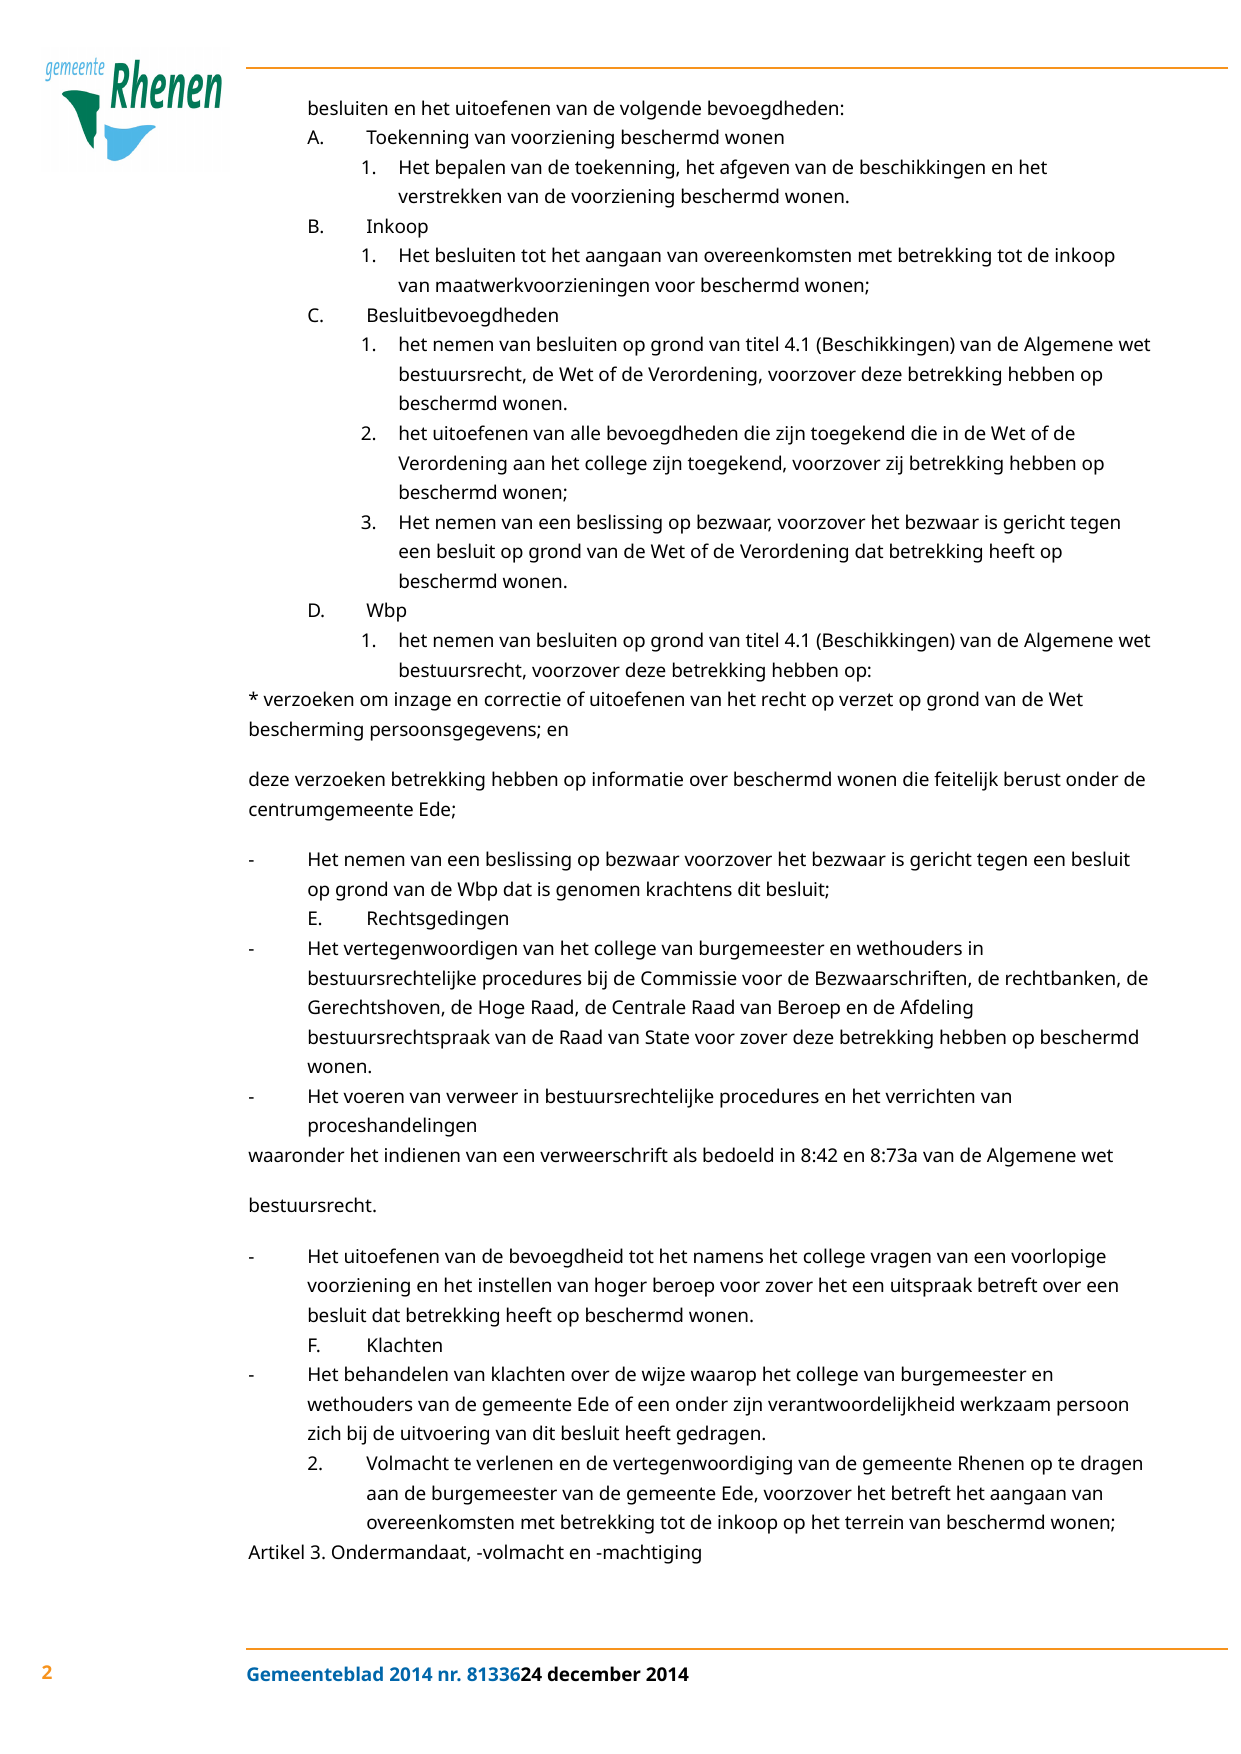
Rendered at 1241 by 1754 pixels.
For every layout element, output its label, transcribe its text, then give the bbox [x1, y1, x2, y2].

list Het vertegenwoordigen van het college van burgemeester en wethouders in bestuursrechtelijke procedures bij de Commissie voor de Bezwaarschriften, de rechtbanken, de Gerechtshoven, de Hoge Raad, de Centrale Raad van Beroep en de Afdeling bestuursrechtspraak van de Raad van State voor zover deze betrekking hebben op beschermd wonen. [248, 935, 1152, 1079]
picture [41, 47, 231, 172]
list Inkoop [307, 213, 1152, 239]
text deze verzoeken betrekking hebben op informatie over beschermd wonen die feitelijk berust onder de centrumgemeente Ede; [248, 766, 1152, 822]
list besluiten en het uitoefenen van de volgende bevoegdheden: [248, 95, 1152, 121]
list Besluitbevoegdheden [307, 302, 1152, 328]
list Klachten [307, 1332, 1152, 1358]
list Het besluiten tot het aangaan van overeenkomsten met betrekking tot de inkoop van maatwerkvoorzieningen voor beschermd wonen; [361, 243, 1152, 298]
text waaronder het indienen van een verweerschrift als bedoeld in 8:42 en 8:73a van de Algemene wet [248, 1142, 1152, 1168]
list Het behandelen van klachten over de wijze waarop het college van burgemeester en wethouders van de gemeente Ede of een onder zijn verantwoordelijkheid werkzaam persoon zich bij de uitvoering van dit besluit heeft gedragen. [248, 1361, 1152, 1446]
list Het uitoefenen van de bevoegdheid tot het namens het college vragen van een voorlopige voorziening en het instellen van hoger beroep voor zover het een uitspraak betreft over een besluit dat betrekking heeft op beschermd wonen. [248, 1243, 1152, 1328]
list Het nemen van een beslissing op bezwaar, voorzover het bezwaar is gericht tegen een besluit op grond van de Wet of de Verordening dat betrekking heeft op beschermd wonen. [361, 509, 1152, 594]
list Toekenning van voorziening beschermd wonen [307, 124, 1152, 150]
list Rechtsgedingen [307, 906, 1152, 931]
list het nemen van besluiten op grond van titel 4.1 (Beschikkingen) van de Algemene wet bestuursrecht, de Wet of de Verordening, voorzover deze betrekking hebben op beschermd wonen. [361, 331, 1152, 416]
text bestuursrecht. [248, 1193, 1152, 1218]
list Wbp [307, 598, 1152, 623]
list Het bepalen van de toekenning, het afgeven van de beschikkingen en het verstrekken van de voorziening beschermd wonen. [361, 154, 1152, 209]
list Het voeren van verweer in bestuursrechtelijke procedures en het verrichten van proceshandelingen [248, 1083, 1152, 1138]
text Artikel 3. Ondermandaat, -volmacht en -machtiging [248, 1539, 1152, 1565]
list Het nemen van een beslissing op bezwaar voorzover het bezwaar is gericht tegen een besluit op grond van de Wbp dat is genomen krachtens dit besluit; [248, 846, 1152, 902]
list het uitoefenen van alle bevoegdheden die zijn toegekend die in de Wet of de Verordening aan het college zijn toegekend, voorzover zij betrekking hebben op beschermd wonen; [361, 420, 1152, 505]
list het nemen van besluiten op grond van titel 4.1 (Beschikkingen) van de Algemene wet bestuursrecht, voorzover deze betrekking hebben op: [361, 627, 1152, 683]
text * verzoeken om inzage en correctie of uitoefenen van het recht op verzet op grond van de Wet bescherming persoonsgegevens; en [248, 686, 1152, 742]
list Volmacht te verlenen en de vertegenwoordiging van de gemeente Rhenen op te dragen aan de burgemeester van de gemeente Ede, voorzover het betreft het aangaan van overeenkomsten met betrekking tot de inkoop op het terrein van beschermd wonen; [307, 1450, 1152, 1535]
